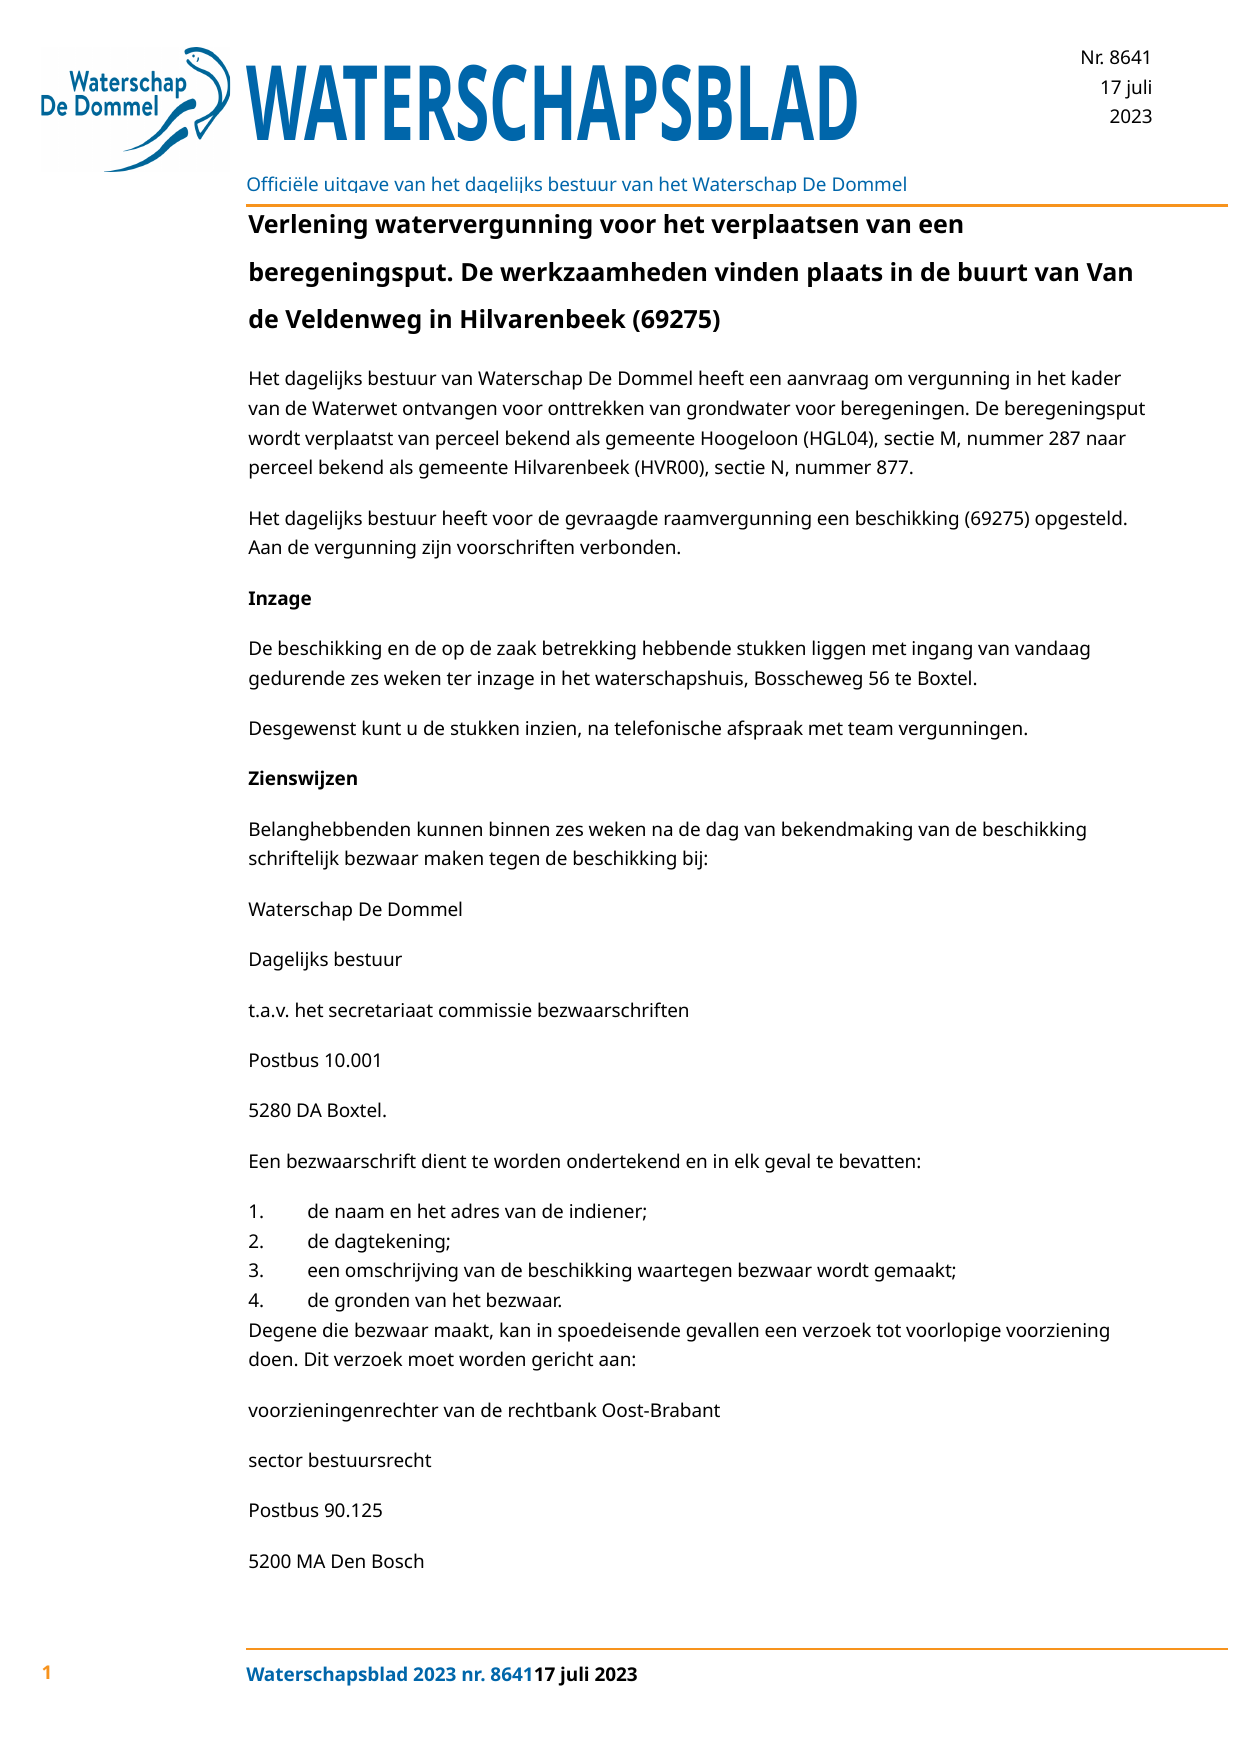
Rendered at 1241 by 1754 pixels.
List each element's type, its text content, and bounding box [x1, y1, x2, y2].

text Zienswijzen [248, 766, 1152, 791]
text Dagelijks bestuur [248, 946, 1152, 972]
list de dagtekening; [248, 1228, 1152, 1254]
picture [204, 47, 231, 76]
text Postbus 10.001 [248, 1047, 1152, 1073]
text Inzage [248, 585, 1152, 610]
text voorzieningenrechter van de rechtbank Oost-Brabant [248, 1397, 1152, 1422]
picture [41, 47, 231, 172]
text Waterschap De Dommel [248, 896, 1152, 922]
text Het dagelijks bestuur van Waterschap De Dommel heeft een aanvraag om vergunning in het kader van de Waterwet ontvangen voor onttrekken van grondwater voor beregeningen. De beregeningsput wordt verplaatst van perceel bekend als gemeente Hoogeloon (HGL04), sectie M, nummer 287 naar perceel bekend als gemeente Hilvarenbeek (HVR00), sectie N, nummer 877. [248, 366, 1152, 480]
list de gronden van het bezwaar. [248, 1287, 1152, 1313]
text Degene die bezwaar maakt, kan in spoedeisende gevallen een verzoek tot voorlopige voorziening doen. Dit verzoek moet worden gericht aan: [248, 1317, 1152, 1372]
text Verlening watervergunning voor het verplaatsen van een beregeningsput. De werkzaamheden vinden plaats in de buurt van Van de Veldenweg in Hilvarenbeek (69275) [248, 207, 1152, 336]
text Het dagelijks bestuur heeft voor de gevraagde raamvergunning een beschikking (69275) opgesteld. Aan de vergunning zijn voorschriften verbonden. [248, 505, 1152, 560]
text Desgewenst kunt u de stukken inzien, na telefonische afspraak met team vergunningen. [248, 715, 1152, 741]
list een omschrijving van de beschikking waartegen bezwaar wordt gemaakt; [248, 1258, 1152, 1283]
text De beschikking en de op de zaak betrekking hebbende stukken liggen met ingang van vandaag gedurende zes weken ter inzage in het waterschapshuis, Bosscheweg 56 te Boxtel. [248, 635, 1152, 690]
text 5280 DA Boxtel. [248, 1098, 1152, 1123]
text Een bezwaarschrift dient te worden ondertekend en in elk geval te bevatten: [248, 1148, 1152, 1174]
text 5200 MA Den Bosch [248, 1548, 1152, 1574]
picture [198, 118, 210, 131]
text Postbus 90.125 [248, 1498, 1152, 1523]
list de naam en het adres van de indiener; [248, 1198, 1152, 1224]
text t.a.v. het secretariaat commissie bezwaarschriften [248, 997, 1152, 1022]
picture [45, 99, 51, 111]
text Belanghebbenden kunnen binnen zes weken na de dag van bekendmaking van de beschikking schriftelijk bezwaar maken tegen de beschikking bij: [248, 816, 1152, 871]
text sector bestuursrecht [248, 1447, 1152, 1473]
